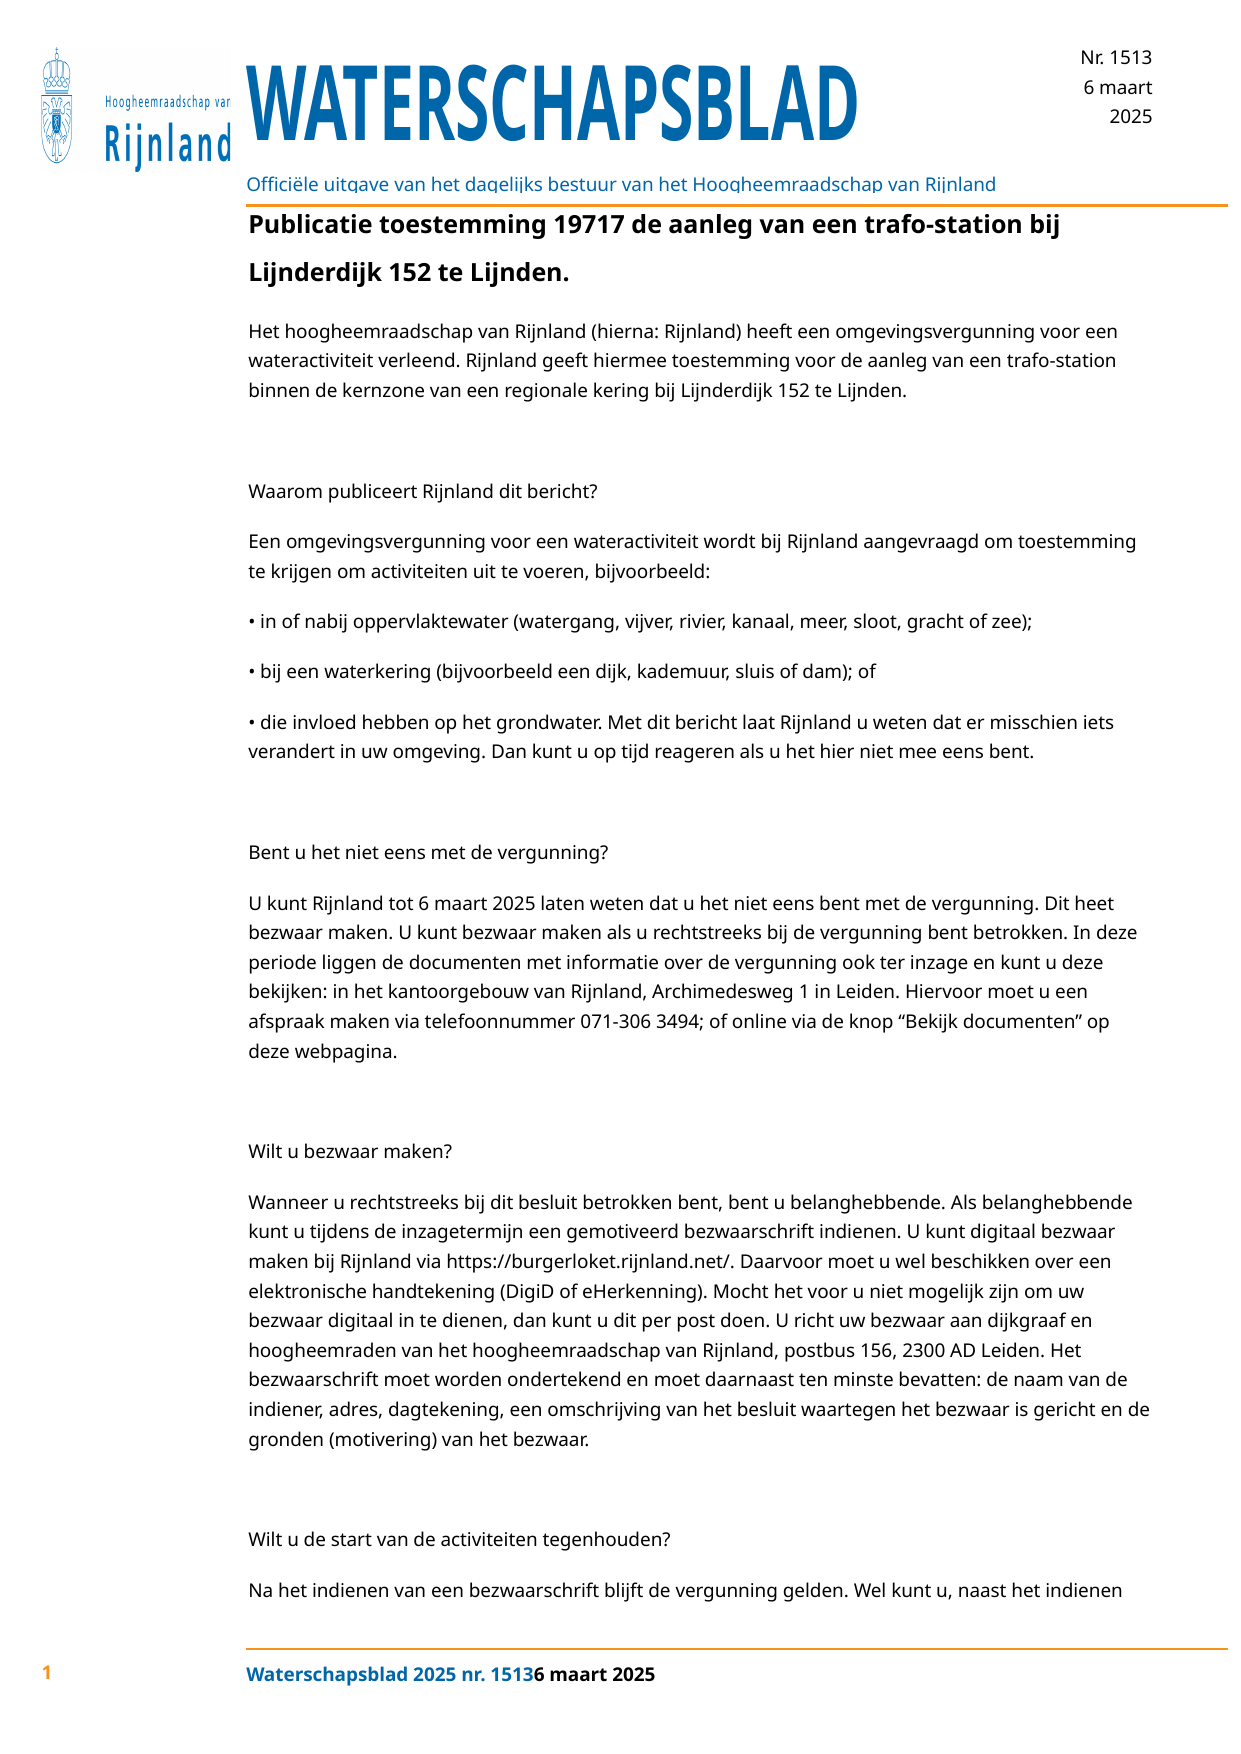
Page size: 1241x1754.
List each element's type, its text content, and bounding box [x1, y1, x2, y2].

text Wilt u bezwaar maken? [248, 1139, 1152, 1164]
text Een omgevingsvergunning voor een wateractiviteit wordt bij Rijnland aangevraagd om toestemming te krijgen om activiteiten uit te voeren, bijvoorbeeld: [248, 528, 1152, 584]
text • bij een waterkering (bijvoorbeeld een dijk, kademuur, sluis of dam); of [248, 659, 1152, 684]
text U kunt Rijnland tot 6 maart 2025 laten weten dat u het niet eens bent met de vergunning. Dit heet bezwaar maken. U kunt bezwaar maken als u rechtstreeks bij de vergunning bent betrokken. In deze periode liggen de documenten met informatie over de vergunning ook ter inzage en kunt u deze bekijken: in het kantoorgebouw van Rijnland, Archimedesweg 1 in Leiden. Hiervoor moet u een afspraak maken via telefoonnummer 071-306 3494; of online via de knop “Bekijk documenten” op deze webpagina. [248, 890, 1152, 1064]
text Het hoogheemraadschap van Rijnland (hierna: Rijnland) heeft een omgevingsvergunning voor een wateractiviteit verleend. Rijnland geeft hiermee toestemming voor de aanleg van een trafo-station binnen de kernzone van een regionale kering bij Lijnderdijk 152 te Lijnden. [248, 318, 1152, 403]
text Waarom publiceert Rijnland dit bericht? [248, 478, 1152, 504]
text Publicatie toestemming 19717 de aanleg van een trafo-station bij Lijnderdijk 152 te Lijnden. [248, 207, 1152, 288]
text Wilt u de start van de activiteiten tegenhouden? [248, 1527, 1152, 1552]
text • die invloed hebben op het grondwater. Met dit bericht laat Rijnland u weten dat er misschien iets verandert in uw omgeving. Dan kunt u op tijd reageren als u het hier niet mee eens bent. [248, 709, 1152, 764]
text • in of nabij oppervlaktewater (watergang, vijver, rivier, kanaal, meer, sloot, gracht of zee); [248, 608, 1152, 634]
text Na het indienen van een bezwaarschrift blijft de vergunning gelden. Wel kunt u, naast het indienen [248, 1577, 1152, 1603]
text Bent u het niet eens met de vergunning? [248, 839, 1152, 865]
text Wanneer u rechtstreeks bij dit besluit betrokken bent, bent u belanghebbende. Als belanghebbende kunt u tijdens de inzagetermijn een gemotiveerd bezwaarschrift indienen. U kunt digitaal bezwaar maken bij Rijnland via https://burgerloket.rijnland.net/. Daarvoor moet u wel beschikken over een elektronische handtekening (DigiD of eHerkenning). Mocht het voor u niet mogelijk zijn om uw bezwaar digitaal in te dienen, dan kunt u dit per post doen. U richt uw bezwaar aan dijkgraaf en hoogheemraden van het hoogheemraadschap van Rijnland, postbus 156, 2300 AD Leiden. Het bezwaarschrift moet worden ondertekend en moet daarnaast ten minste bevatten: de naam van de indiener, adres, dagtekening, een omschrijving van het besluit waartegen het bezwaar is gericht en de gronden (motivering) van het bezwaar. [248, 1189, 1152, 1452]
picture [41, 47, 231, 172]
